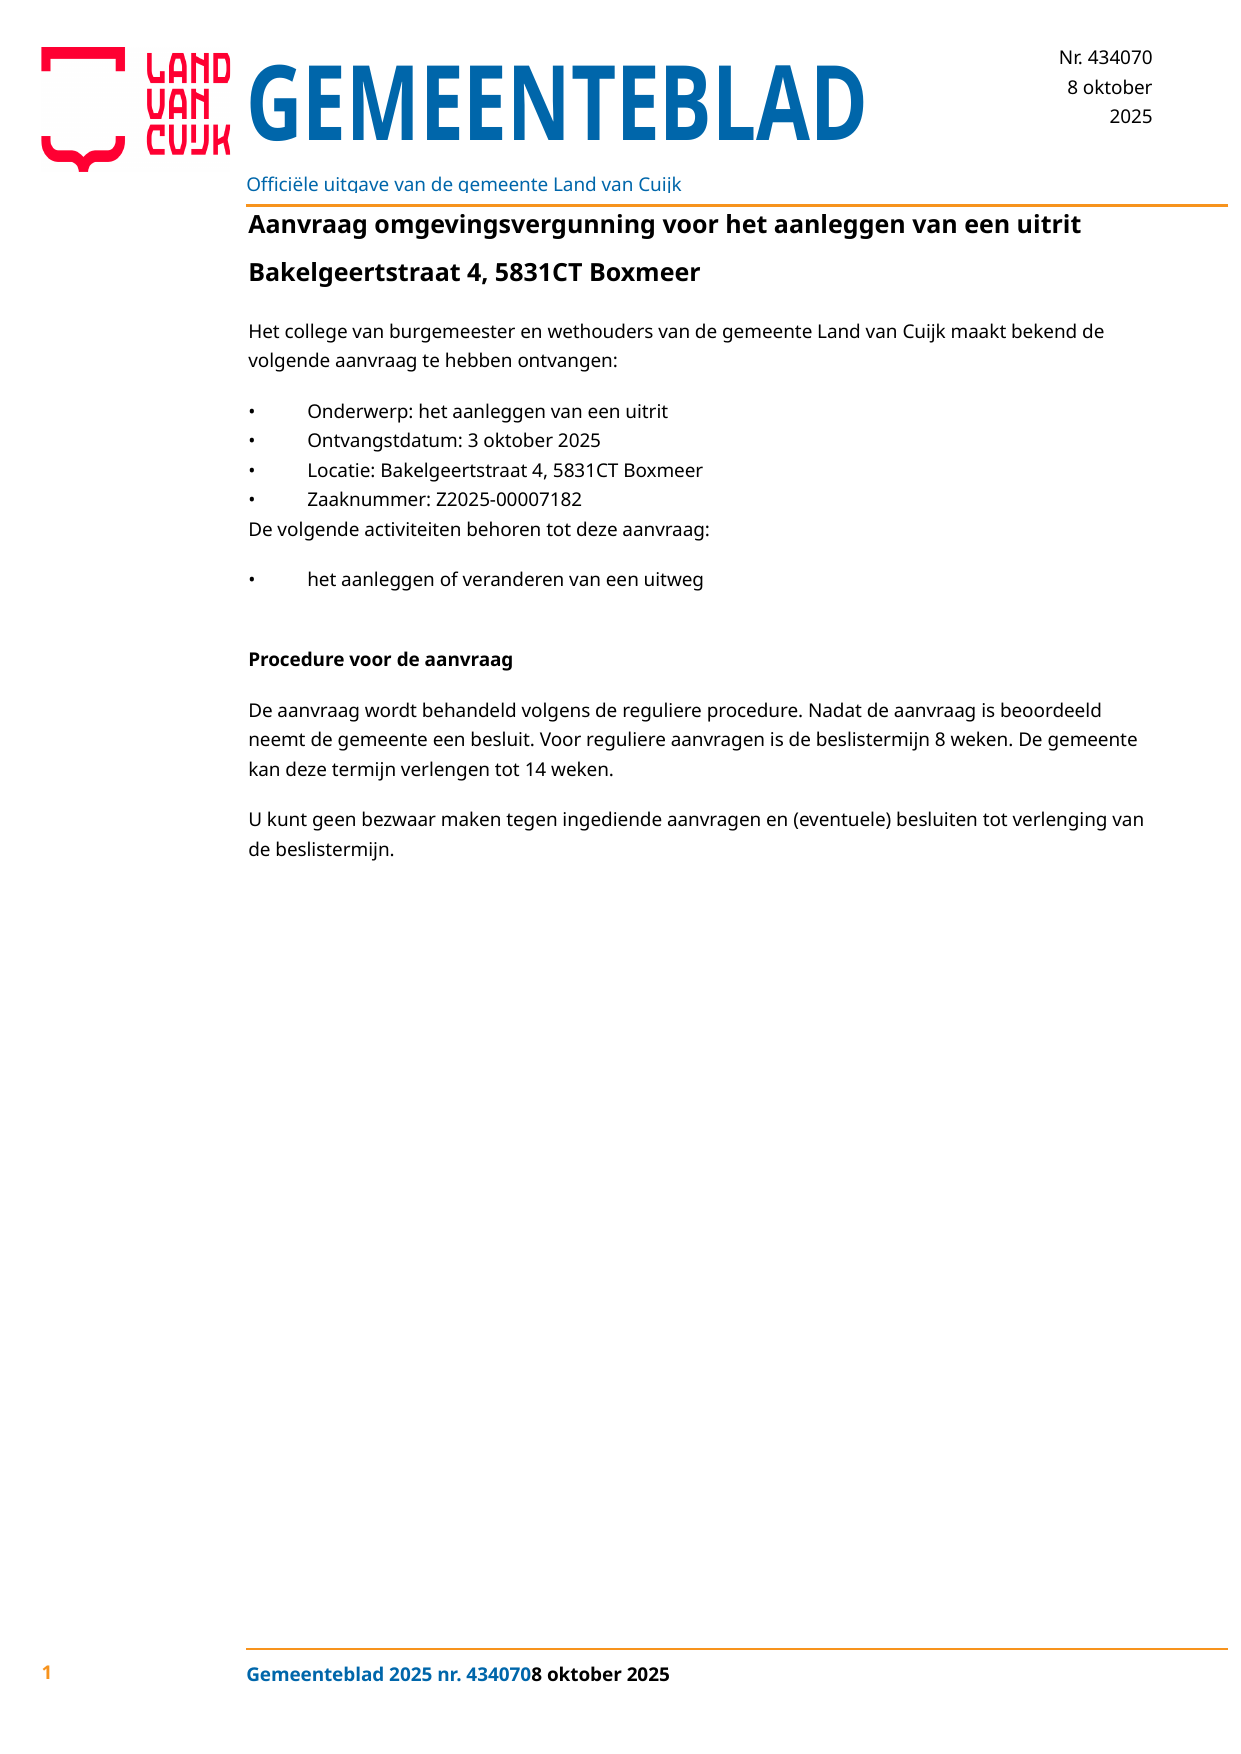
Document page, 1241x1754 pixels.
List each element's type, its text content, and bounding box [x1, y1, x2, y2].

list Zaaknummer: Z2025-00007182 [248, 487, 1152, 512]
list Onderwerp: het aanleggen van een uitrit [248, 398, 1152, 424]
list Ontvangstdatum: 3 oktober 2025 [248, 427, 1152, 453]
text U kunt geen bezwaar maken tegen ingediende aanvragen en (eventuele) besluiten tot verlenging van de beslistermijn. [248, 807, 1152, 862]
text De aanvraag wordt behandeld volgens de reguliere procedure. Nadat de aanvraag is beoordeeld neemt de gemeente een besluit. Voor reguliere aanvragen is de beslistermijn 8 weken. De gemeente kan deze termijn verlengen tot 14 weken. [248, 697, 1152, 782]
picture [41, 47, 231, 172]
text Het college van burgemeester en wethouders van de gemeente Land van Cuijk maakt bekend de volgende aanvraag te hebben ontvangen: [248, 318, 1152, 373]
text Procedure voor de aanvraag [248, 647, 1152, 672]
list het aanleggen of veranderen van een uitweg [248, 567, 1152, 592]
list Locatie: Bakelgeertstraat 4, 5831CT Boxmeer [248, 457, 1152, 483]
text De volgende activiteiten behoren tot deze aanvraag: [248, 516, 1152, 542]
text Aanvraag omgevingsvergunning voor het aanleggen van een uitrit Bakelgeertstraat 4, 5831CT Boxmeer [248, 207, 1152, 288]
